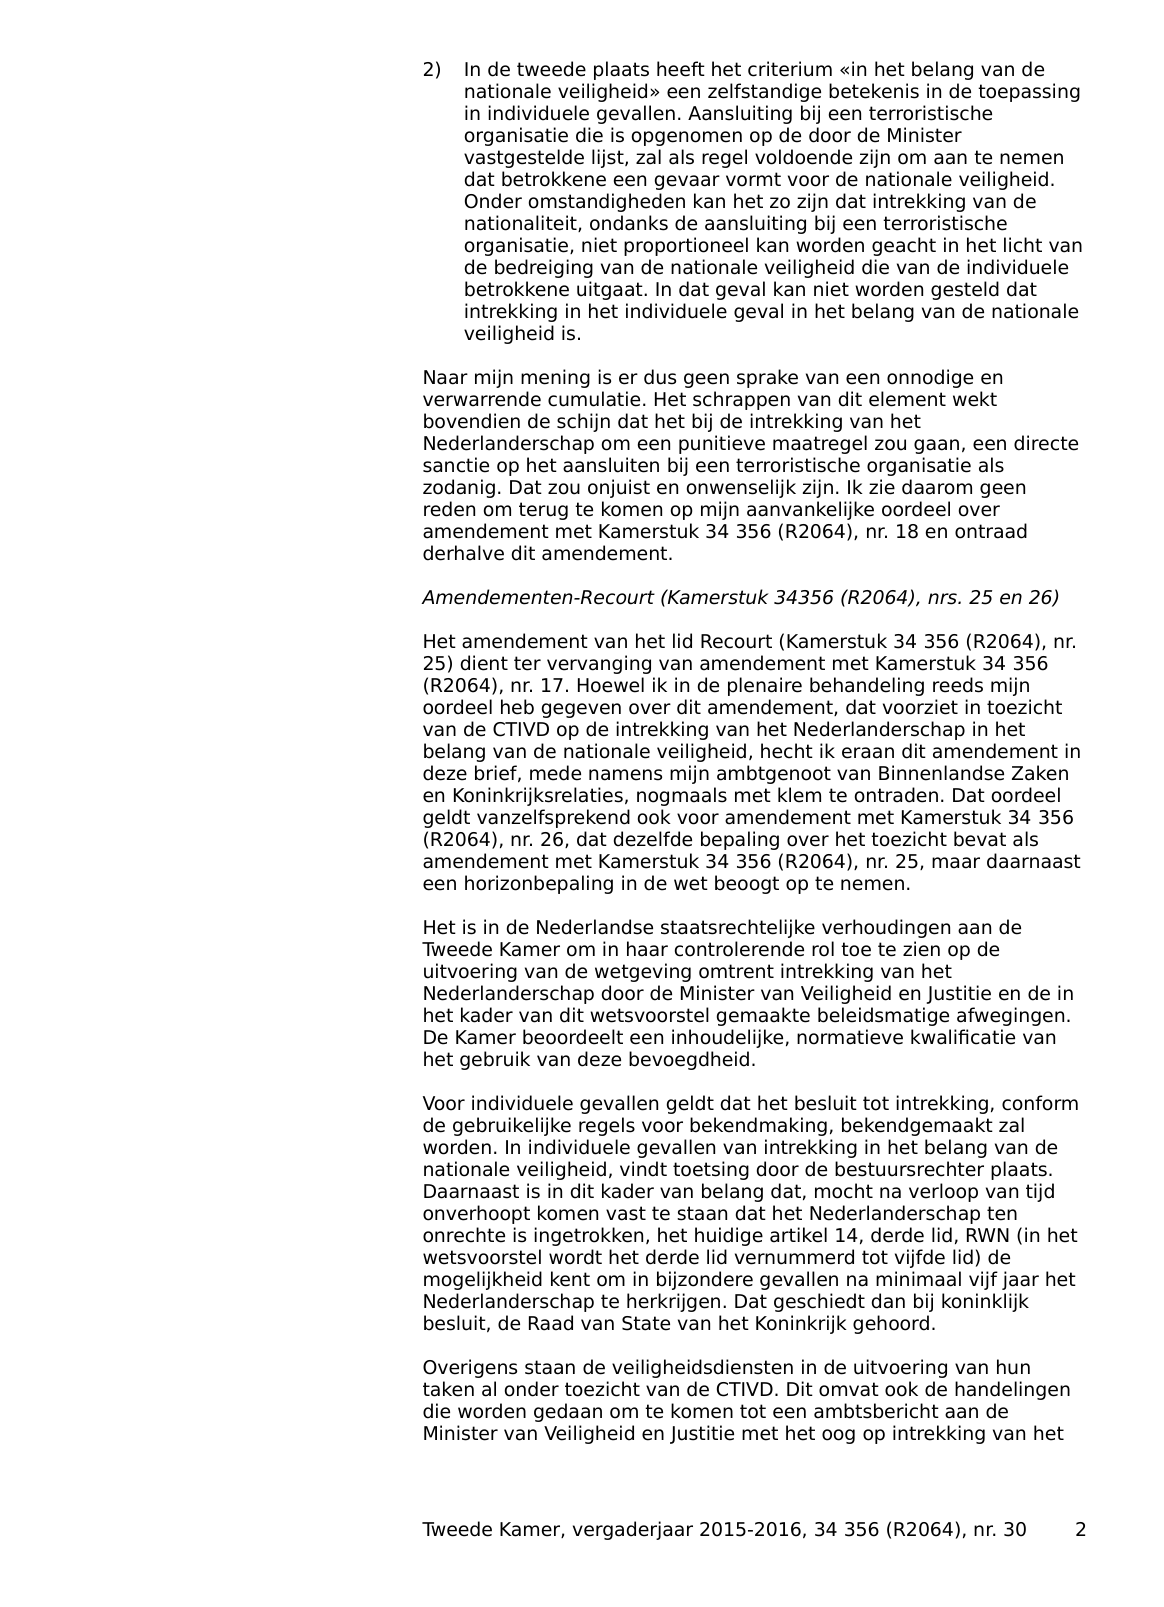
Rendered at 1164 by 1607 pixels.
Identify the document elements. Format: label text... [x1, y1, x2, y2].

text Het amendement van het lid Recourt (Kamerstuk 34 356 (R2064), nr. 25) dient ter vervanging van amendement met Kamerstuk 34 356 (R2064), nr. 17. Hoewel ik in de plenaire behandeling reeds mijn oordeel heb gegeven over dit amendement, dat voorziet in toezicht van de CTIVD op de intrekking van het Nederlanderschap in het belang van de nationale veiligheid, hecht ik eraan dit amendement in deze brief, mede namens mijn ambtgenoot van Binnenlandse Zaken en Koninkrijksrelaties, nogmaals met klem te ontraden. Dat oordeel geldt vanzelfsprekend ook voor amendement met Kamerstuk 34 356 (R2064), nr. 26, dat dezelfde bepaling over het toezicht bevat als amendement met Kamerstuk 34 356 (R2064), nr. 25, maar daarnaast een horizonbepaling in de wet beoogt op te nemen. [422, 631, 1087, 895]
text 2) In de tweede plaats heeft het criterium «in het belang van de nationale veiligheid» een zelfstandige betekenis in de toepassing in individuele gevallen. Aansluiting bij een terroristische organisatie die is opgenomen op de door de Minister vastgestelde lijst, zal als regel voldoende zijn om aan te nemen dat betrokkene een gevaar vormt voor de nationale veiligheid. Onder omstandigheden kan het zo zijn dat intrekking van de nationaliteit, ondanks de aansluiting bij een terroristische organisatie, niet proportioneel kan worden geacht in het licht van de bedreiging van de nationale veiligheid die van de individuele betrokkene uitgaat. In dat geval kan niet worden gesteld dat intrekking in het individuele geval in het belang van de nationale veiligheid is. [422, 59, 1087, 345]
text Overigens staan de veiligheidsdiensten in de uitvoering van hun taken al onder toezicht van de CTIVD. Dit omvat ook de handelingen die worden gedaan om te komen tot een ambtsbericht aan de Minister van Veiligheid en Justitie met het oog op intrekking van het [422, 1357, 1087, 1445]
text Voor individuele gevallen geldt dat het besluit tot intrekking, conform de gebruikelijke regels voor bekendmaking, bekendgemaakt zal worden. In individuele gevallen van intrekking in het belang van de nationale veiligheid, vindt toetsing door de bestuursrechter plaats. Daarnaast is in dit kader van belang dat, mocht na verloop van tijd onverhoopt komen vast te staan dat het Nederlanderschap ten onrechte is ingetrokken, het huidige artikel 14, derde lid, RWN (in het wetsvoorstel wordt het derde lid vernummerd tot vijfde lid) de mogelijkheid kent om in bijzondere gevallen na minimaal vijf jaar het Nederlanderschap te herkrijgen. Dat geschiedt dan bij koninklijk besluit, de Raad van State van het Koninkrijk gehoord. [422, 1093, 1087, 1335]
text Het is in de Nederlandse staatsrechtelijke verhoudingen aan de Tweede Kamer om in haar controlerende rol toe te zien op de uitvoering van de wetgeving omtrent intrekking van het Nederlanderschap door de Minister van Veiligheid en Justitie en de in het kader van dit wetsvoorstel gemaakte beleidsmatige afwegingen. De Kamer beoordeelt een inhoudelijke, normatieve kwalificatie van het gebruik van deze bevoegdheid. [422, 917, 1087, 1071]
subtitle Amendementen-Recourt (Kamerstuk 34356 (R2064), nrs. 25 en 26) [422, 587, 1087, 609]
text Naar mijn mening is er dus geen sprake van een onnodige en verwarrende cumulatie. Het schrappen van dit element wekt bovendien de schijn dat het bij de intrekking van het Nederlanderschap om een punitieve maatregel zou gaan, een directe sanctie op het aansluiten bij een terroristische organisatie als zodanig. Dat zou onjuist en onwenselijk zijn. Ik zie daarom geen reden om terug te komen op mijn aanvankelijke oordeel over amendement met Kamerstuk 34 356 (R2064), nr. 18 en ontraad derhalve dit amendement. [422, 367, 1087, 565]
